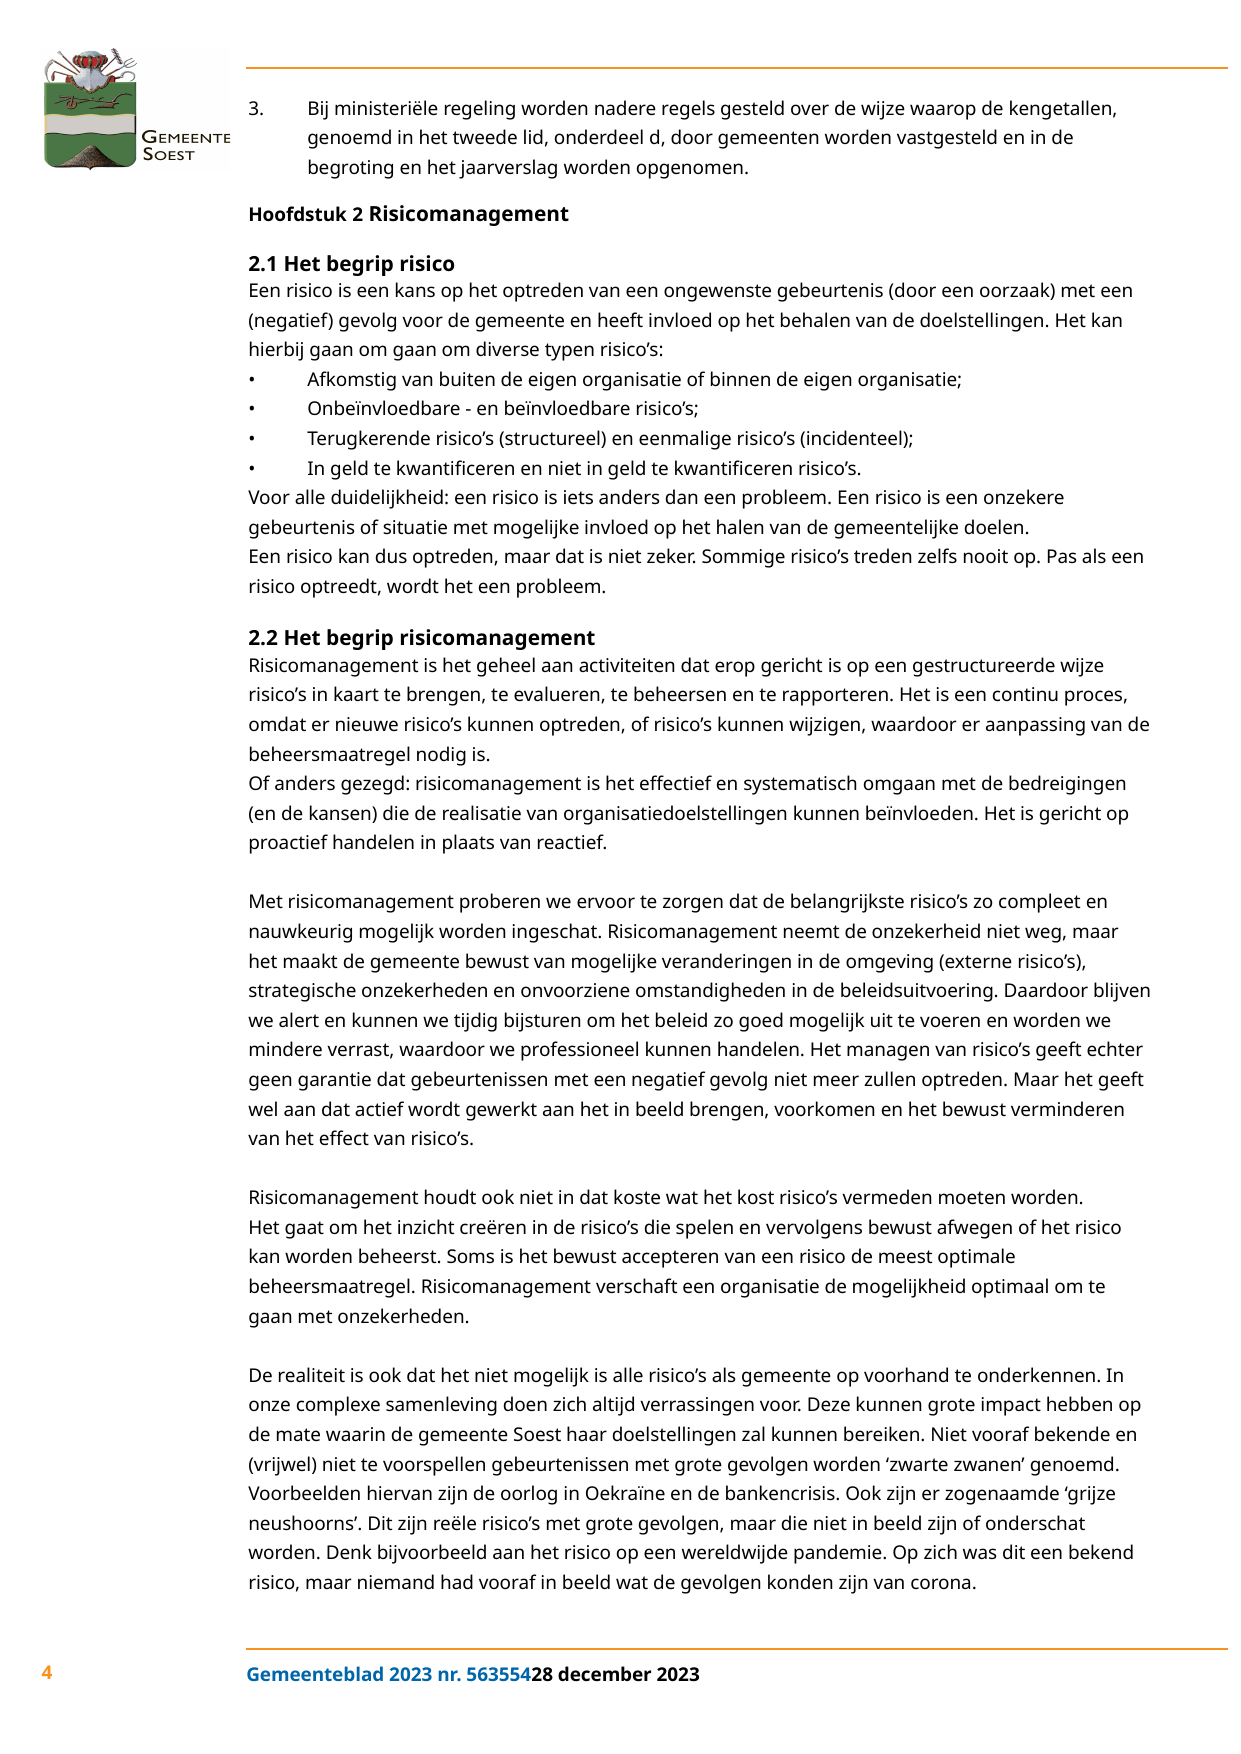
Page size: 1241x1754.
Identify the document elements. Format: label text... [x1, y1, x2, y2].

list Bij ministeriële regeling worden nadere regels gesteld over de wijze waarop de kengetallen, genoemd in het tweede lid, onderdeel d, door gemeenten worden vastgesteld en in de begroting en het jaarverslag worden opgenomen. [248, 95, 1152, 180]
text Hoofdstuk 2 Risicomanagement [248, 199, 1152, 228]
list Onbeïnvloedbare - en beïnvloedbare risico’s; [248, 396, 1152, 421]
text Een risico is een kans op het optreden van een ongewenste gebeurtenis (door een oorzaak) met een (negatief) gevolg voor de gemeente en heeft invloed op het behalen van de doelstellingen. Het kan hierbij gaan om gaan om diverse typen risico’s: [248, 277, 1152, 362]
text 2.1 Het begrip risico [248, 249, 1152, 277]
text Of anders gezegd: risicomanagement is het effectief en systematisch omgaan met de bedreigingen (en de kansen) die de realisatie van organisatiedoelstellingen kunnen beïnvloeden. Het is gericht op proactief handelen in plaats van reactief. [248, 770, 1152, 855]
list Afkomstig van buiten de eigen organisatie of binnen de eigen organisatie; [248, 366, 1152, 392]
text De realiteit is ook dat het niet mogelijk is alle risico’s als gemeente op voorhand te onderkennen. In onze complexe samenleving doen zich altijd verrassingen voor. Deze kunnen grote impact hebben op de mate waarin de gemeente Soest haar doelstellingen zal kunnen bereiken. Niet vooraf bekende en (vrijwel) niet te voorspellen gebeurtenissen met grote gevolgen worden ‘zwarte zwanen’ genoemd. Voorbeelden hiervan zijn de oorlog in Oekraïne en de bankencrisis. Ook zijn er zogenaamde ‘grijze neushoorns’. Dit zijn reële risico’s met grote gevolgen, maar die niet in beeld zijn of onderschat worden. Denk bijvoorbeeld aan het risico op een wereldwijde pandemie. Op zich was dit een bekend risico, maar niemand had vooraf in beeld wat de gevolgen konden zijn van corona. [248, 1362, 1152, 1595]
text Het gaat om het inzicht creëren in de risico’s die spelen en vervolgens bewust afwegen of het risico kan worden beheerst. Soms is het bewust accepteren van een risico de meest optimale beheersmaatregel. Risicomanagement verschaft een organisatie de mogelijkheid optimaal om te gaan met onzekerheden. [248, 1214, 1152, 1328]
text Voor alle duidelijkheid: een risico is iets anders dan een probleem. Een risico is een onzekere gebeurtenis of situatie met mogelijke invloed op het halen van de gemeentelijke doelen. [248, 484, 1152, 540]
text 2.2 Het begrip risicomanagement [248, 623, 1152, 652]
list In geld te kwantificeren en niet in geld te kwantificeren risico’s. [248, 455, 1152, 481]
picture [41, 47, 231, 172]
text Met risicomanagement proberen we ervoor te zorgen dat de belangrijkste risico’s zo compleet en nauwkeurig mogelijk worden ingeschat. Risicomanagement neemt de onzekerheid niet weg, maar het maakt de gemeente bewust van mogelijke veranderingen in de omgeving (externe risico’s), strategische onzekerheden en onvoorziene omstandigheden in de beleidsuitvoering. Daardoor blijven we alert en kunnen we tijdig bijsturen om het beleid zo goed mogelijk uit te voeren en worden we mindere verrast, waardoor we professioneel kunnen handelen. Het managen van risico’s geeft echter geen garantie dat gebeurtenissen met een negatief gevolg niet meer zullen optreden. Maar het geeft wel aan dat actief wordt gewerkt aan het in beeld brengen, voorkomen en het bewust verminderen van het effect van risico’s. [248, 889, 1152, 1151]
list Terugkerende risico’s (structureel) en eenmalige risico’s (incidenteel); [248, 425, 1152, 451]
text Risicomanagement houdt ook niet in dat koste wat het kost risico’s vermeden moeten worden. [248, 1184, 1152, 1210]
text Risicomanagement is het geheel aan activiteiten dat erop gericht is op een gestructureerde wijze risico’s in kaart te brengen, te evalueren, te beheersen en te rapporteren. Het is een continu proces, omdat er nieuwe risico’s kunnen optreden, of risico’s kunnen wijzigen, waardoor er aanpassing van de beheersmaatregel nodig is. [248, 652, 1152, 766]
text Een risico kan dus optreden, maar dat is niet zeker. Sommige risico’s treden zelfs nooit op. Pas als een risico optreedt, wordt het een probleem. [248, 543, 1152, 599]
